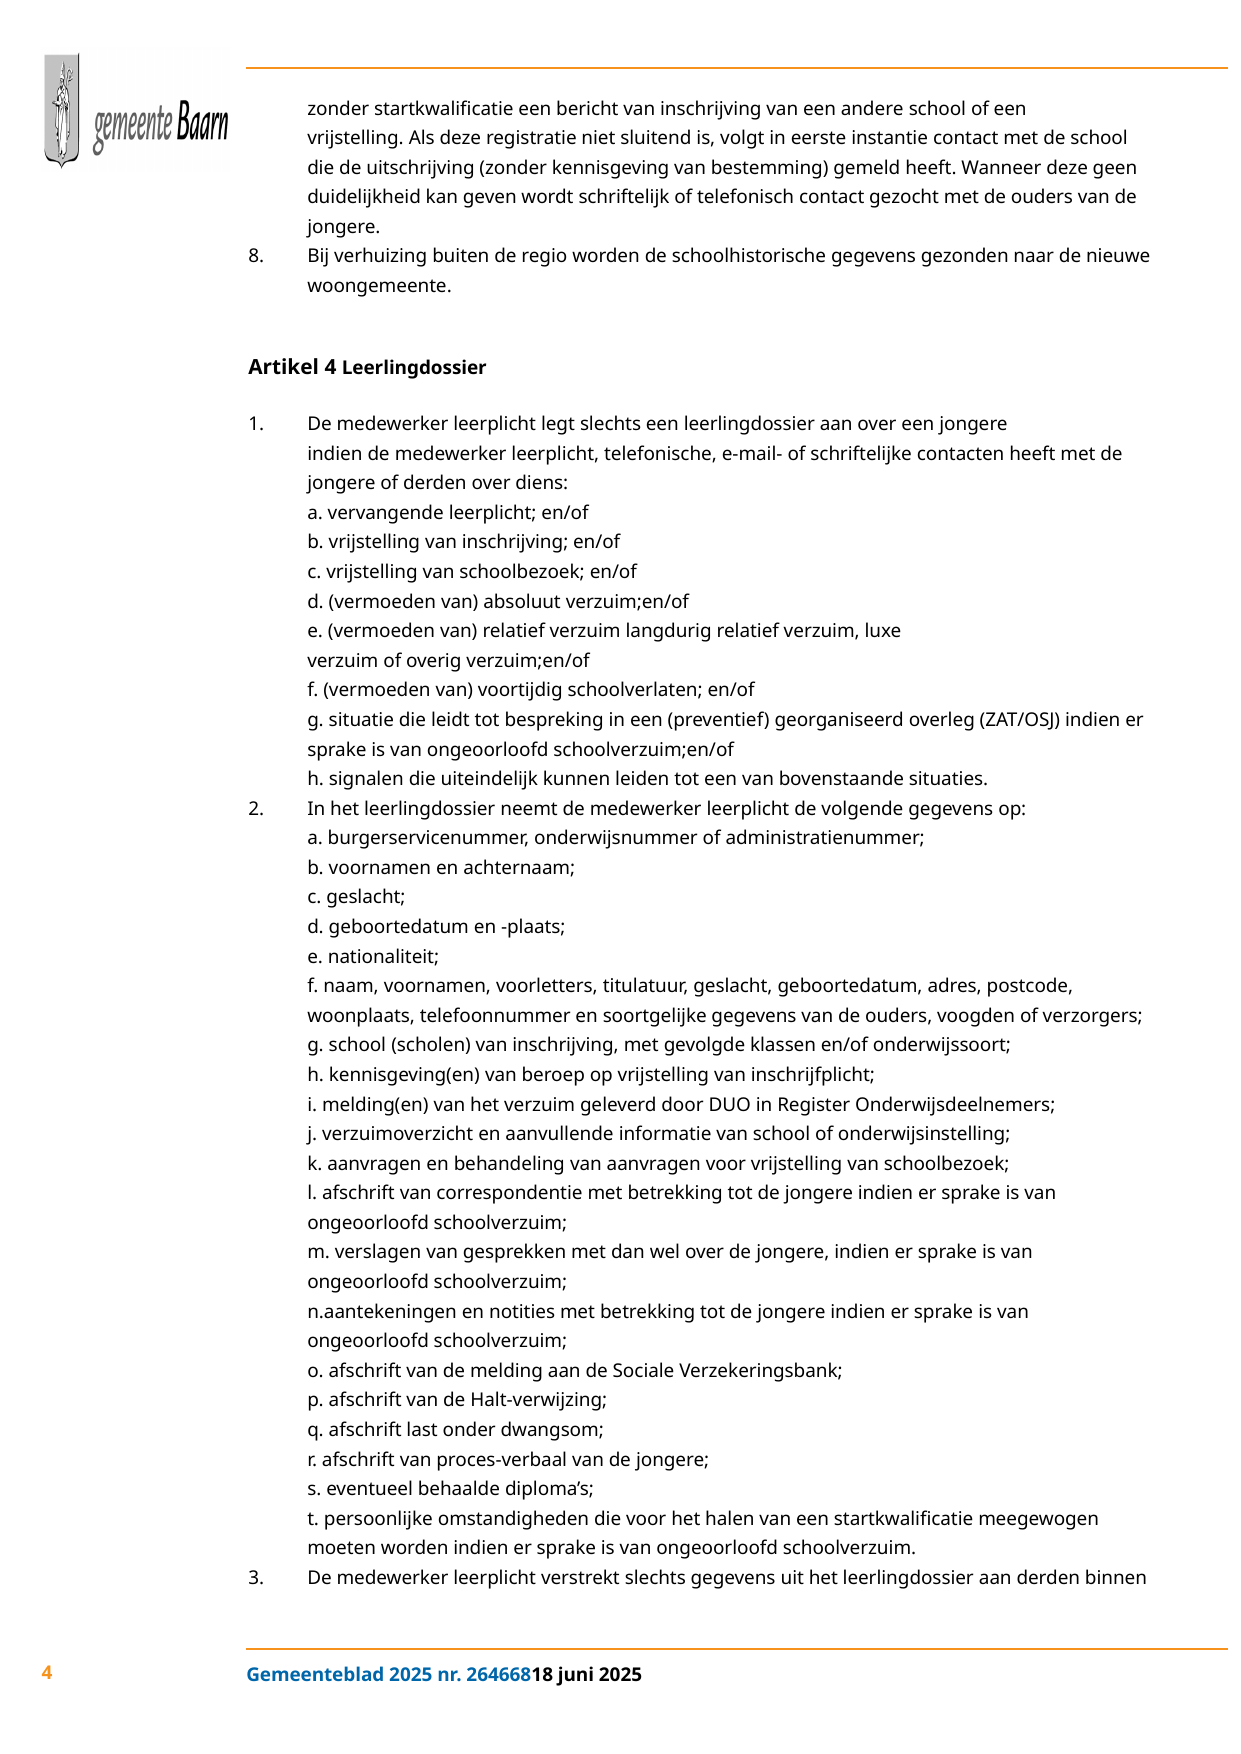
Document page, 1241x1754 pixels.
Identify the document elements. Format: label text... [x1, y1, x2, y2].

list a. vervangende leerplicht; en/of [248, 499, 1152, 525]
list a. burgerservicenummer, onderwijsnummer of administratienummer; [248, 824, 1152, 850]
list q. afschrift last onder dwangsom; [248, 1416, 1152, 1442]
list De medewerker leerplicht verstrekt slechts gegevens uit het leerlingdossier aan derden binnen [248, 1564, 1152, 1590]
list De medewerker leerplicht legt slechts een leerlingdossier aan over een jongere indien de medewerker leerplicht, telefonische, e-mail- of schriftelijke contacten heeft met de jongere of derden over diens: [248, 410, 1152, 495]
list d. geboortedatum en -plaats; [248, 913, 1152, 939]
list j. verzuimoverzicht en aanvullende informatie van school of onderwijsinstelling; [248, 1120, 1152, 1146]
list o. afschrift van de melding aan de Sociale Verzekeringsbank; [248, 1357, 1152, 1383]
list b. vrijstelling van inschrijving; en/of [248, 529, 1152, 554]
list f. (vermoeden van) voortijdig schoolverlaten; en/of [248, 677, 1152, 702]
list Bij verhuizing buiten de regio worden de schoolhistorische gegevens gezonden naar de nieuwe woongemeente. [248, 243, 1152, 298]
list e. nationaliteit; [248, 943, 1152, 968]
text Artikel 4 Leerlingdossier [248, 352, 1152, 381]
list g. school (scholen) van inschrijving, met gevolgde klassen en/of onderwijssoort; [248, 1032, 1152, 1057]
list t. persoonlijke omstandigheden die voor het halen van een startkwalificatie meegewogen moeten worden indien er sprake is van ongeoorloofd schoolverzuim. [248, 1505, 1152, 1560]
list f. naam, voornamen, voorletters, titulatuur, geslacht, geboortedatum, adres, postcode, woonplaats, telefoonnummer en soortgelijke gegevens van de ouders, voogden of verzorgers; [248, 972, 1152, 1028]
list r. afschrift van proces-verbaal van de jongere; [248, 1446, 1152, 1471]
list zonder startkwalificatie een bericht van inschrijving van een andere school of een vrijstelling. Als deze registratie niet sluitend is, volgt in eerste instantie contact met de school die de uitschrijving (zonder kennisgeving van bestemming) gemeld heeft. Wanneer deze geen duidelijkheid kan geven wordt schriftelijk of telefonisch contact gezocht met de ouders van de jongere. [248, 95, 1152, 239]
picture [41, 47, 231, 172]
list In het leerlingdossier neemt de medewerker leerplicht de volgende gegevens op: [248, 795, 1152, 821]
list e. (vermoeden van) relatief verzuim langdurig relatief verzuim, luxe verzuim of overig verzuim;en/of [248, 617, 1152, 673]
list h. signalen die uiteindelijk kunnen leiden tot een van bovenstaande situaties. [248, 765, 1152, 791]
list s. eventueel behaalde diploma’s; [248, 1475, 1152, 1501]
list m. verslagen van gesprekken met dan wel over de jongere, indien er sprake is van ongeoorloofd schoolverzuim; [248, 1239, 1152, 1294]
list c. geslacht; [248, 884, 1152, 909]
list g. situatie die leidt tot bespreking in een (preventief) georganiseerd overleg (ZAT/OSJ) indien er sprake is van ongeoorloofd schoolverzuim;en/of [248, 706, 1152, 761]
list b. voornamen en achternaam; [248, 854, 1152, 880]
list l. afschrift van correspondentie met betrekking tot de jongere indien er sprake is van ongeoorloofd schoolverzuim; [248, 1179, 1152, 1235]
list c. vrijstelling van schoolbezoek; en/of [248, 558, 1152, 584]
list i. melding(en) van het verzuim geleverd door DUO in Register Onderwijsdeelnemers; [248, 1091, 1152, 1116]
list h. kennisgeving(en) van beroep op vrijstelling van inschrijfplicht; [248, 1061, 1152, 1087]
list k. aanvragen en behandeling van aanvragen voor vrijstelling van schoolbezoek; [248, 1150, 1152, 1176]
list d. (vermoeden van) absoluut verzuim;en/of [248, 588, 1152, 613]
list n.aantekeningen en notities met betrekking tot de jongere indien er sprake is van ongeoorloofd schoolverzuim; [248, 1298, 1152, 1353]
list p. afschrift van de Halt-verwijzing; [248, 1387, 1152, 1412]
